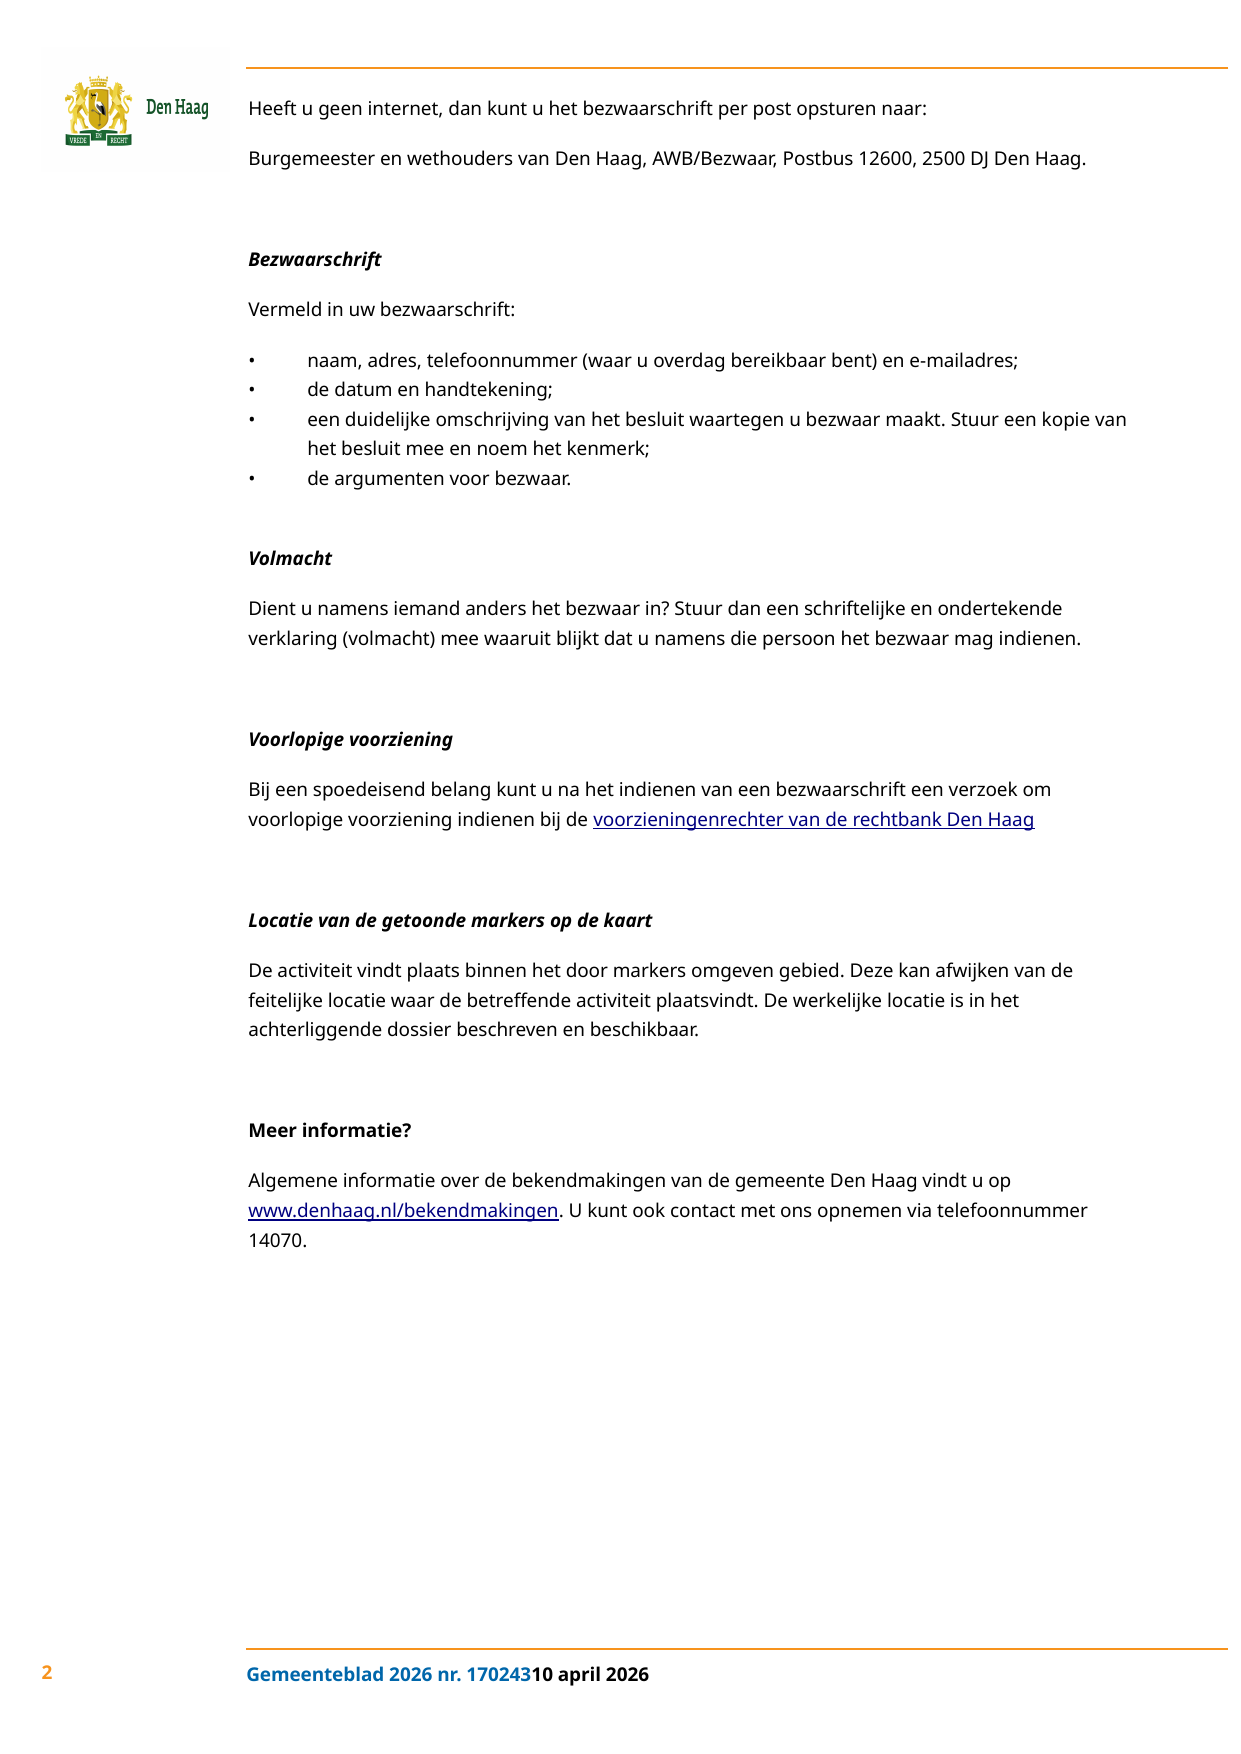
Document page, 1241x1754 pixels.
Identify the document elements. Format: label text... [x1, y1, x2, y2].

text Burgemeester en wethouders van Den Haag, AWB/Bezwaar, Postbus 12600, 2500 DJ Den Haag. [248, 145, 1152, 171]
text Locatie van de getoonde markers op de kaart [248, 907, 1152, 933]
list de datum en handtekening; [248, 376, 1152, 402]
text Voorlopige voorziening [248, 726, 1152, 752]
list de argumenten voor bezwaar. [248, 465, 1152, 491]
text Meer informatie? [248, 1117, 1152, 1143]
text Heeft u geen internet, dan kunt u het bezwaarschrift per post opsturen naar: [248, 95, 1152, 121]
text Vermeld in uw bezwaarschrift: [248, 296, 1152, 322]
text Algemene informatie over de bekendmakingen van de gemeente Den Haag vindt u op www.denhaag.nl/bekendmakingen. U kunt ook contact met ons opnemen via telefoonnummer 14070. [248, 1168, 1152, 1253]
picture [41, 47, 231, 172]
text Dient u namens iemand anders het bezwaar in? Stuur dan een schriftelijke en ondertekende verklaring (volmacht) mee waaruit blijkt dat u namens die persoon het bezwaar mag indienen. [248, 596, 1152, 651]
list een duidelijke omschrijving van het besluit waartegen u bezwaar maakt. Stuur een kopie van het besluit mee en noem het kenmerk; [248, 406, 1152, 461]
text De activiteit vindt plaats binnen het door markers omgeven gebied. Deze kan afwijken van de feitelijke locatie waar de betreffende activiteit plaatsvindt. De werkelijke locatie is in het achterliggende dossier beschreven en beschikbaar. [248, 957, 1152, 1042]
text Bij een spoedeisend belang kunt u na het indienen van een bezwaarschrift een verzoek om voorlopige voorziening indienen bij de voorzieningenrechter van de rechtbank Den Haag [248, 776, 1152, 832]
text Volmacht [248, 545, 1152, 571]
list naam, adres, telefoonnummer (waar u overdag bereikbaar bent) en e-mailadres; [248, 347, 1152, 373]
text Bezwaarschrift [248, 246, 1152, 272]
